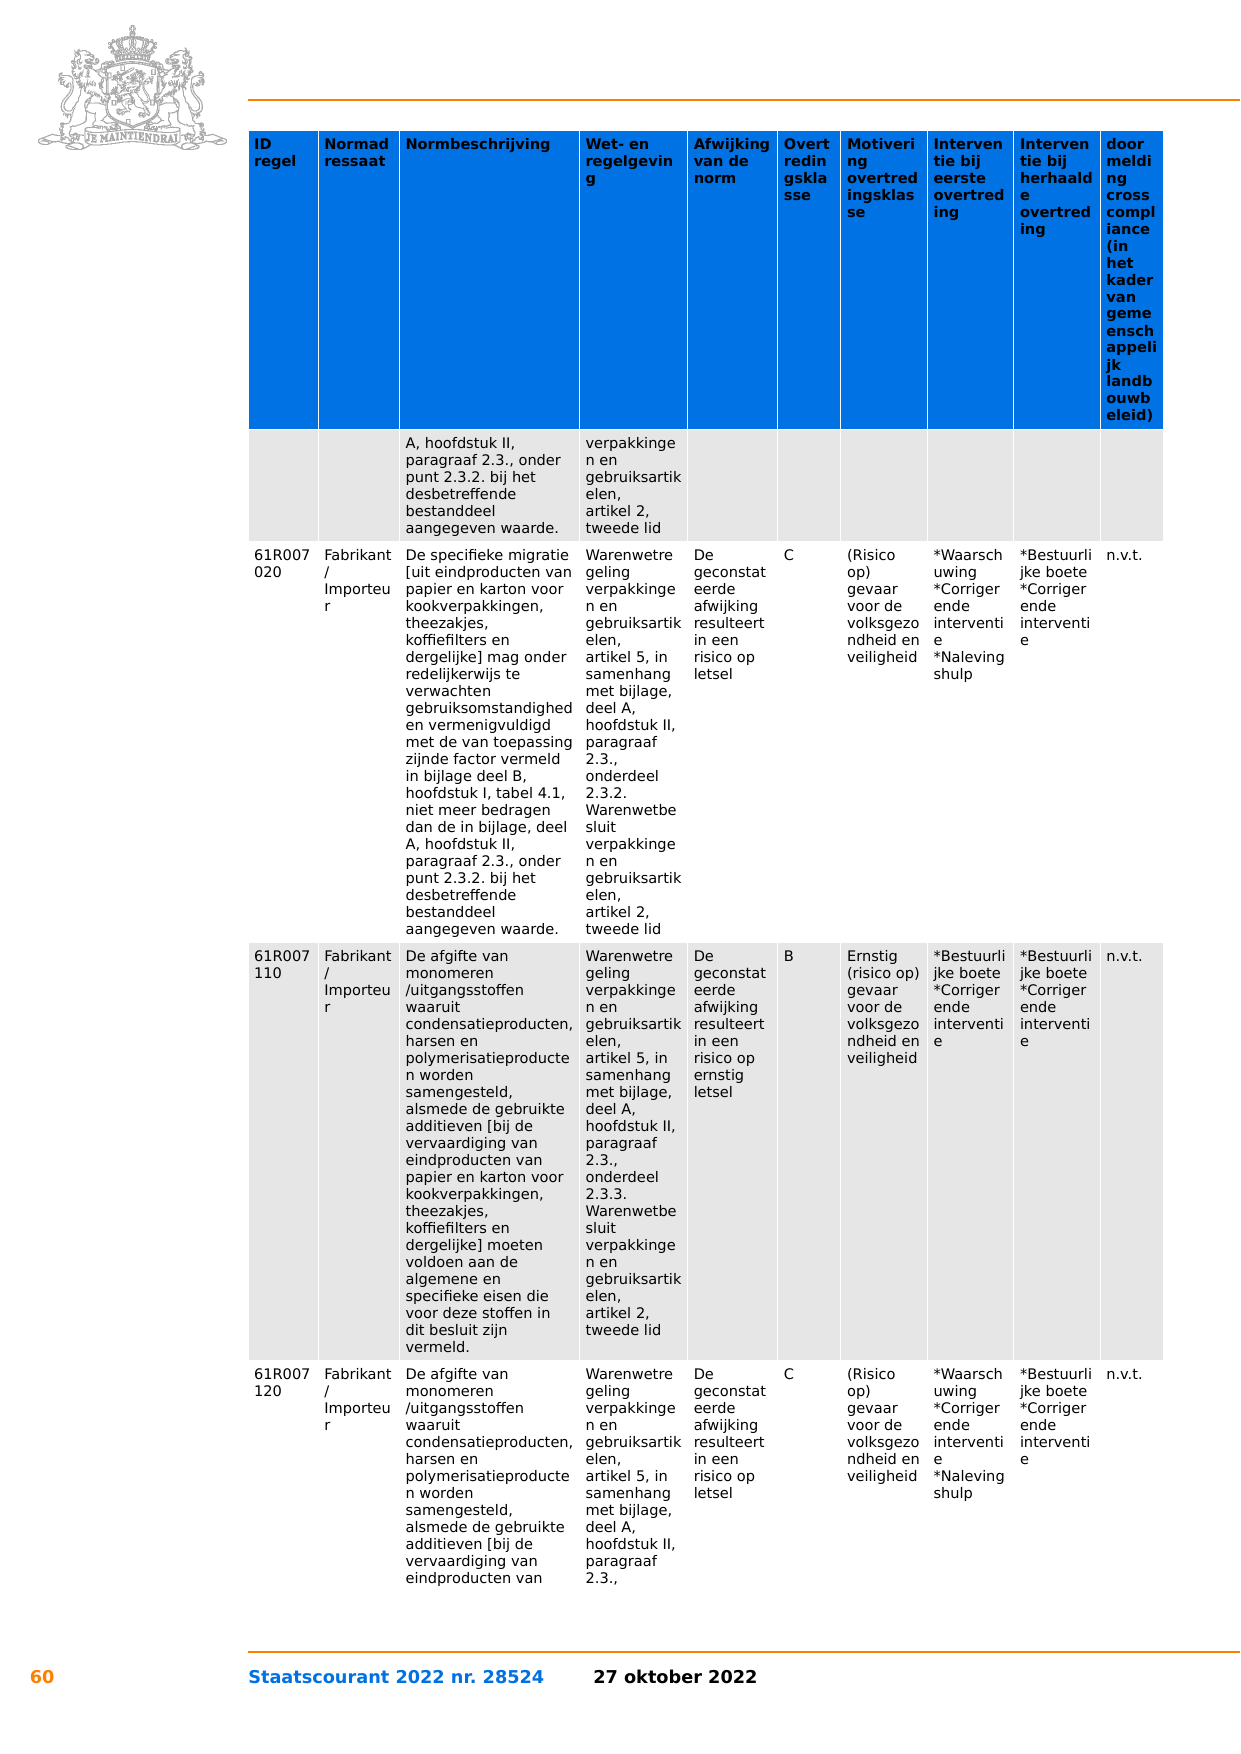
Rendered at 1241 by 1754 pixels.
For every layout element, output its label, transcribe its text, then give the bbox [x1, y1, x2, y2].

table_cell 61R007120 [249, 1361, 318, 1591]
table_cell 61R007020 [249, 542, 318, 942]
table_cell verpakkingen en gebruiksartikelen, artikel 2, tweede lid [580, 430, 687, 541]
table_cell [778, 430, 840, 541]
table_cell *Bestuurlijke boete *Corrigerende interventie [1014, 542, 1100, 942]
table_cell *Bestuurlijke boete *Corrigerende interventie [1014, 943, 1100, 1360]
table_header Normbeschrijving [400, 131, 579, 429]
table_cell De geconstateerde afwijking resulteert in een risico op letsel [688, 1361, 777, 1591]
table_cell [688, 430, 777, 541]
table_cell De specifieke migratie [uit eindproducten van papier en karton voor kookverpakkingen, theezakjes, koffiefilters en dergelijke] mag onder redelijkerwijs te verwachten gebruiksomstandigheden vermenigvuldigd met de van toepassing zijnde factor vermeld in bijlage deel B, hoofdstuk I, tabel 4.1, niet meer bedragen dan de in bijlage, deel A, hoofdstuk II, paragraaf 2.3., onder punt 2.3.2. bij het desbetreffende bestanddeel aangegeven waarde. [400, 542, 579, 942]
table_cell C [778, 542, 840, 942]
table_cell Warenwetregeling verpakkingen en gebruiksartikelen, artikel 5, in samenhang met bijlage, deel A, hoofdstuk II, paragraaf 2.3., [580, 1361, 687, 1591]
table_header ID regel [249, 131, 318, 429]
table_header Motivering overtredingsklasse [841, 131, 927, 429]
table_cell De geconstateerde afwijking resulteert in een risico op letsel [688, 542, 777, 942]
table_cell n.v.t. [1101, 943, 1163, 1360]
table_header Interventie bij herhaalde overtreding [1014, 131, 1100, 429]
table_cell *Bestuurlijke boete *Corrigerende interventie [928, 943, 1013, 1360]
table_cell [319, 430, 399, 541]
table_cell Ernstig (risico op) gevaar voor de volksgezondheid en veiligheid [841, 943, 927, 1360]
table_cell [841, 430, 927, 541]
table_header Wet- en regelgeving [580, 131, 687, 429]
table_cell *Waarschuwing *Corrigerende interventie *Nalevingshulp [928, 1361, 1013, 1591]
table_cell [1101, 430, 1163, 541]
table_cell *Waarschuwing *Corrigerende interventie *Nalevingshulp [928, 542, 1013, 942]
table_cell De afgifte van monomeren /uitgangsstoffen waaruit condensatieproducten, harsen en polymerisatieproducten worden samengesteld, alsmede de gebruikte additieven [bij de vervaardiging van eindproducten van [400, 1361, 579, 1591]
table_header Afwijking van de norm [688, 131, 777, 429]
table_cell Warenwetregeling verpakkingen en gebruiksartikelen, artikel 5, in samenhang met bijlage, deel A, hoofdstuk II, paragraaf 2.3., onderdeel 2.3.3. Warenwetbesluit verpakkingen en gebruiksartikelen, artikel 2, tweede lid [580, 943, 687, 1360]
table_cell [1014, 430, 1100, 541]
table_cell *Bestuurlijke boete *Corrigerende interventie [1014, 1361, 1100, 1591]
table_cell n.v.t. [1101, 542, 1163, 942]
table_header doormelding cross compliance (in het kader van gemeenschappelijk landbouwbeleid) [1101, 131, 1163, 429]
table_cell B [778, 943, 840, 1360]
table_cell C [778, 1361, 840, 1591]
table_cell Warenwetregeling verpakkingen en gebruiksartikelen, artikel 5, in samenhang met bijlage, deel A, hoofdstuk II, paragraaf 2.3., onderdeel 2.3.2. Warenwetbesluit verpakkingen en gebruiksartikelen, artikel 2, tweede lid [580, 542, 687, 942]
table_cell [249, 430, 318, 541]
table_cell (Risico op) gevaar voor de volksgezondheid en veiligheid [841, 542, 927, 942]
table_cell [928, 430, 1013, 541]
table_cell De geconstateerde afwijking resulteert in een risico op ernstig letsel [688, 943, 777, 1360]
table_cell Fabrikant / Importeur [319, 943, 399, 1360]
table_cell Fabrikant / Importeur [319, 542, 399, 942]
table_cell n.v.t. [1101, 1361, 1163, 1591]
table_cell (Risico op) gevaar voor de volksgezondheid en veiligheid [841, 1361, 927, 1591]
table_header Normadressaat [319, 131, 399, 429]
table_header Overtredingsklasse [778, 131, 840, 429]
table_cell 61R007110 [249, 943, 318, 1360]
table_header Interventie bij eerste overtreding [928, 131, 1013, 429]
table_cell Fabrikant / Importeur [319, 1361, 399, 1591]
table_cell A, hoofdstuk II, paragraaf 2.3., onder punt 2.3.2. bij het desbetreffende bestanddeel aangegeven waarde. [400, 430, 579, 541]
picture [38, 25, 227, 150]
table_cell De afgifte van monomeren /uitgangsstoffen waaruit condensatieproducten, harsen en polymerisatieproducten worden samengesteld, alsmede de gebruikte additieven [bij de vervaardiging van eindproducten van papier en karton voor kookverpakkingen, theezakjes, koffiefilters en dergelijke] moeten voldoen aan de algemene en specifieke eisen die voor deze stoffen in dit besluit zijn vermeld. [400, 943, 579, 1360]
